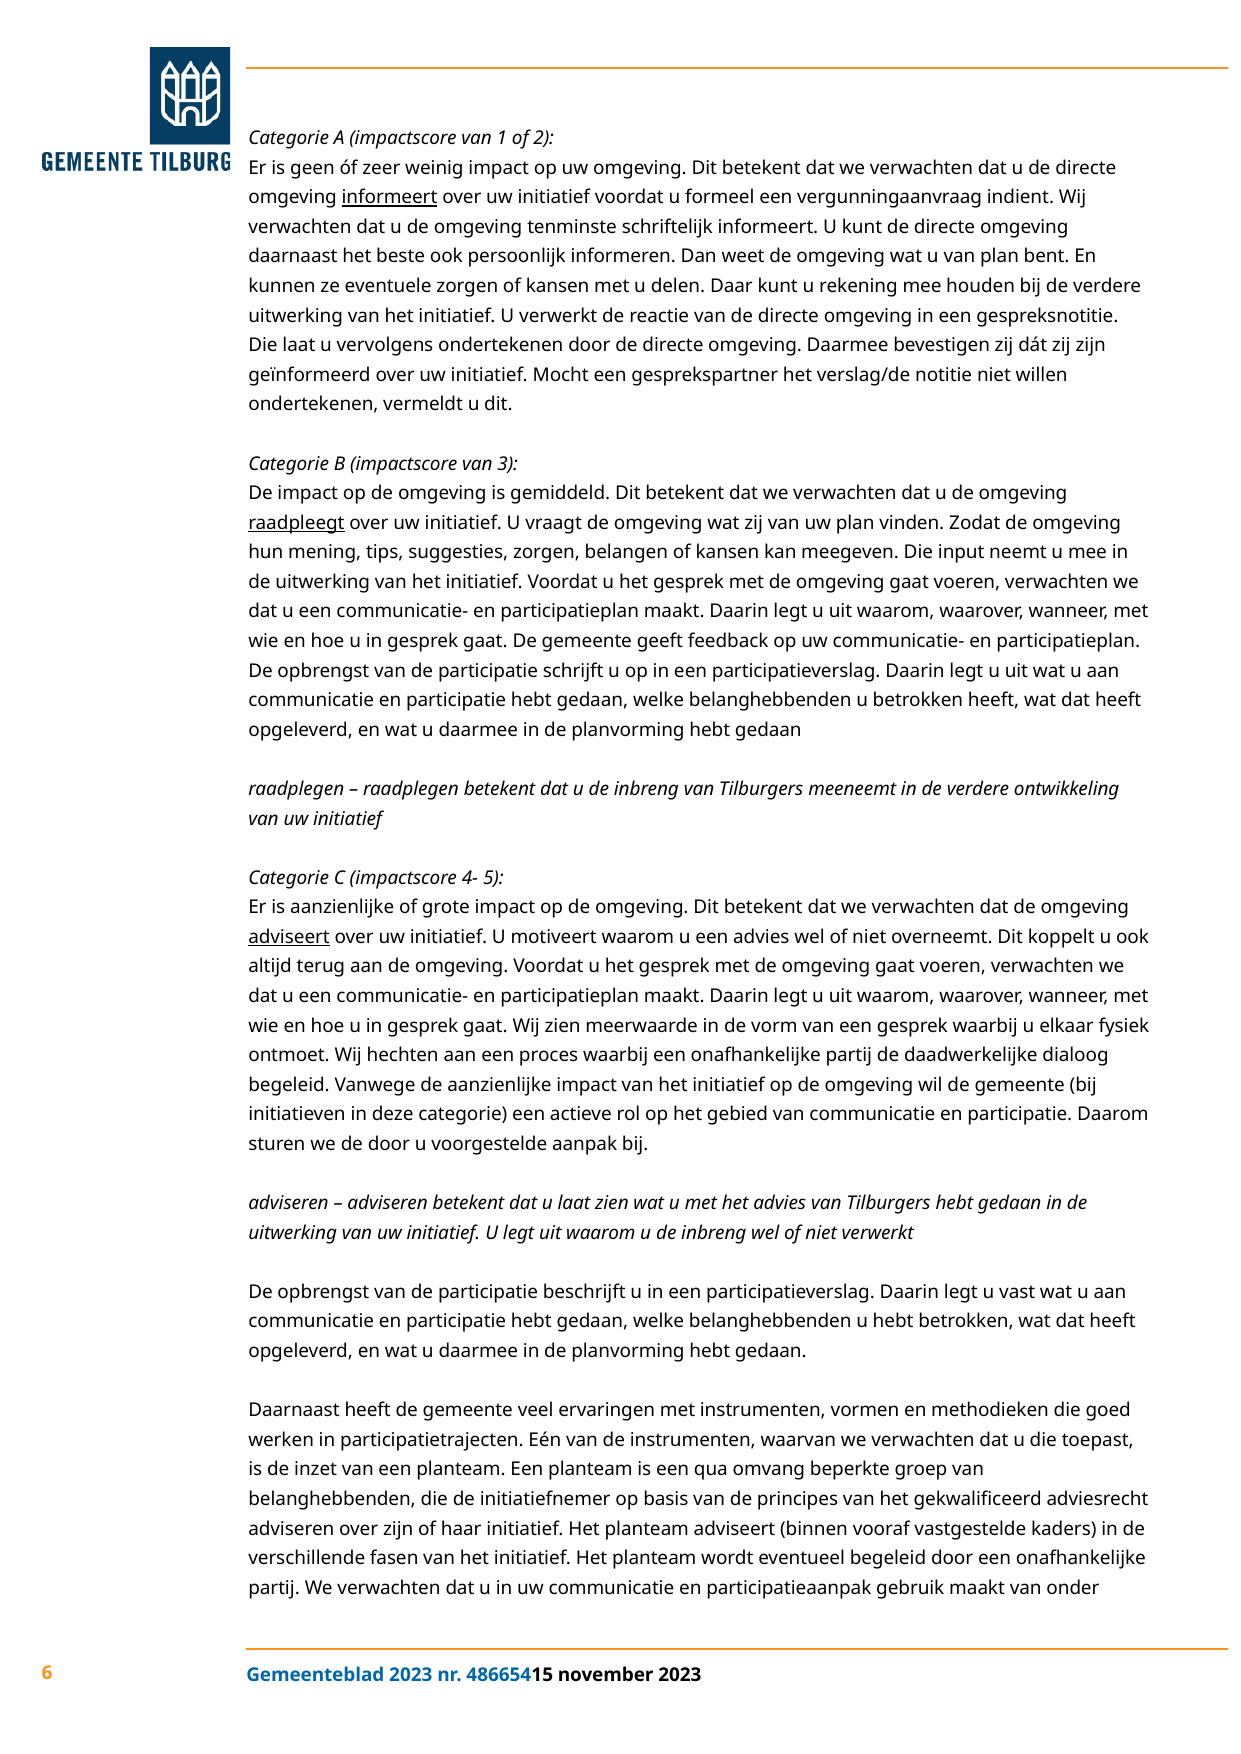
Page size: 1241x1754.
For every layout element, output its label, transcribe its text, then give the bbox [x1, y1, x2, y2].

text Categorie B (impactscore van 3): [248, 450, 1152, 476]
text De impact op de omgeving is gemiddeld. Dit betekent dat we verwachten dat u de omgeving raadpleegt over uw initiatief. U vraagt de omgeving wat zij van uw plan vinden. Zodat de omgeving hun mening, tips, suggesties, zorgen, belangen of kansen kan meegeven. Die input neemt u mee in de uitwerking van het initiatief. Voordat u het gesprek met de omgeving gaat voeren, verwachten we dat u een communicatie- en participatieplan maakt. Daarin legt u uit waarom, waarover, wanneer, met wie en hoe u in gesprek gaat. De gemeente geeft feedback op uw communicatie- en participatieplan. De opbrengst van de participatie schrijft u op in een participatieverslag. Daarin legt u uit wat u aan communicatie en participatie hebt gedaan, welke belanghebbenden u betrokken heeft, wat dat heeft opgeleverd, en wat u daarmee in de planvorming hebt gedaan [248, 479, 1152, 742]
text Categorie A (impactscore van 1 of 2): [248, 124, 1152, 150]
text Daarnaast heeft de gemeente veel ervaringen met instrumenten, vormen en methodieken die goed werken in participatietrajecten. Eén van de instrumenten, waarvan we verwachten dat u die toepast, is de inzet van een planteam. Een planteam is een qua omvang beperkte groep van belanghebbenden, die de initiatiefnemer op basis van de principes van het gekwalificeerd adviesrecht adviseren over zijn of haar initiatief. Het planteam adviseert (binnen vooraf vastgestelde kaders) in de verschillende fasen van het initiatief. Het planteam wordt eventueel begeleid door een onafhankelijke partij. We verwachten dat u in uw communicatie en participatieaanpak gebruik maakt van onder [248, 1396, 1152, 1600]
text Er is geen óf zeer weinig impact op uw omgeving. Dit betekent dat we verwachten dat u de directe omgeving informeert over uw initiatief voordat u formeel een vergunningaanvraag indient. Wij verwachten dat u de omgeving tenminste schriftelijk informeert. U kunt de directe omgeving daarnaast het beste ook persoonlijk informeren. Dan weet de omgeving wat u van plan bent. En kunnen ze eventuele zorgen of kansen met u delen. Daar kunt u rekening mee houden bij de verdere uitwerking van het initiatief. U verwerkt de reactie van de directe omgeving in een gespreksnotitie. Die laat u vervolgens ondertekenen door de directe omgeving. Daarmee bevestigen zij dát zij zijn geïnformeerd over uw initiatief. Mocht een gesprekspartner het verslag/de notitie niet willen ondertekenen, vermeldt u dit. [248, 154, 1152, 416]
text raadplegen – raadplegen betekent dat u de inbreng van Tilburgers meeneemt in de verdere ontwikkeling van uw initiatief [248, 775, 1152, 831]
text adviseren – adviseren betekent dat u laat zien wat u met het advies van Tilburgers hebt gedaan in de uitwerking van uw initiatief. U legt uit waarom u de inbreng wel of niet verwerkt [248, 1189, 1152, 1245]
text Er is aanzienlijke of grote impact op de omgeving. Dit betekent dat we verwachten dat de omgeving adviseert over uw initiatief. U motiveert waarom u een advies wel of niet overneemt. Dit koppelt u ook altijd terug aan de omgeving. Voordat u het gesprek met de omgeving gaat voeren, verwachten we dat u een communicatie- en participatieplan maakt. Daarin legt u uit waarom, waarover, wanneer, met wie en hoe u in gesprek gaat. Wij zien meerwaarde in de vorm van een gesprek waarbij u elkaar fysiek ontmoet. Wij hechten aan een proces waarbij een onafhankelijke partij de daadwerkelijke dialoog begeleid. Vanwege de aanzienlijke impact van het initiatief op de omgeving wil de gemeente (bij initiatieven in deze categorie) een actieve rol op het gebied van communicatie en participatie. Daarom sturen we de door u voorgestelde aanpak bij. [248, 893, 1152, 1156]
picture [41, 47, 231, 172]
text Categorie C (impactscore 4- 5): [248, 864, 1152, 890]
text De opbrengst van de participatie beschrijft u in een participatieverslag. Daarin legt u vast wat u aan communicatie en participatie hebt gedaan, welke belanghebbenden u hebt betrokken, wat dat heeft opgeleverd, en wat u daarmee in de planvorming hebt gedaan. [248, 1278, 1152, 1363]
